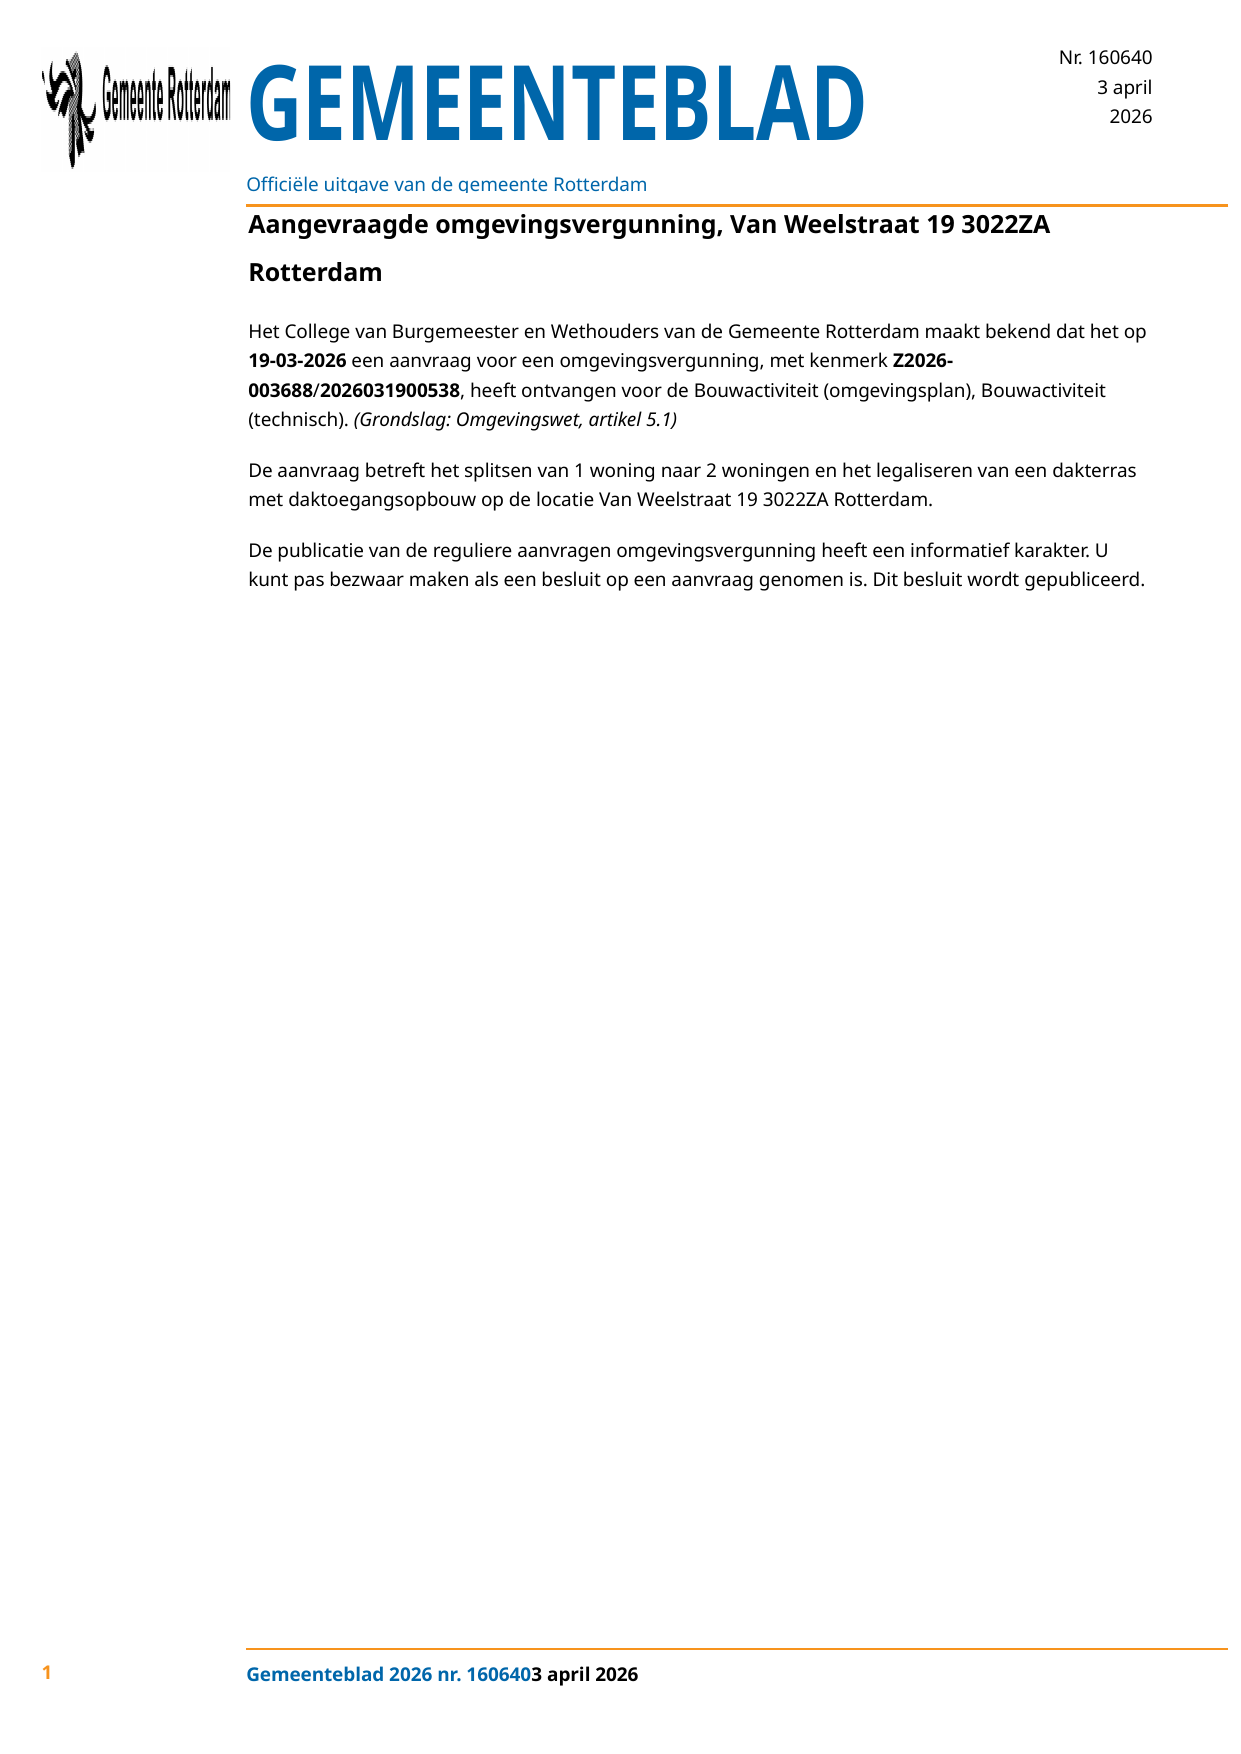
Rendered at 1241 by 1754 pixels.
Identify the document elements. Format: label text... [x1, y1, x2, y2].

text Het College van Burgemeester en Wethouders van de Gemeente Rotterdam maakt bekend dat het op 19-03-2026 een aanvraag voor een omgevingsvergunning, met kenmerk Z2026-003688/2026031900538, heeft ontvangen voor de Bouwactiviteit (omgevingsplan), Bouwactiviteit (technisch). (Grondslag: Omgevingswet, artikel 5.1) [248, 318, 1152, 432]
text De publicatie van de reguliere aanvragen omgevingsvergunning heeft een informatief karakter. U kunt pas bezwaar maken als een besluit op een aanvraag genomen is. Dit besluit wordt gepubliceerd. [248, 537, 1152, 592]
text De aanvraag betreft het splitsen van 1 woning naar 2 woningen en het legaliseren van een dakterras met daktoegangsopbouw op de locatie Van Weelstraat 19 3022ZA Rotterdam. [248, 457, 1152, 512]
text Aangevraagde omgevingsvergunning, Van Weelstraat 19 3022ZA Rotterdam [248, 207, 1152, 288]
picture [41, 47, 231, 172]
